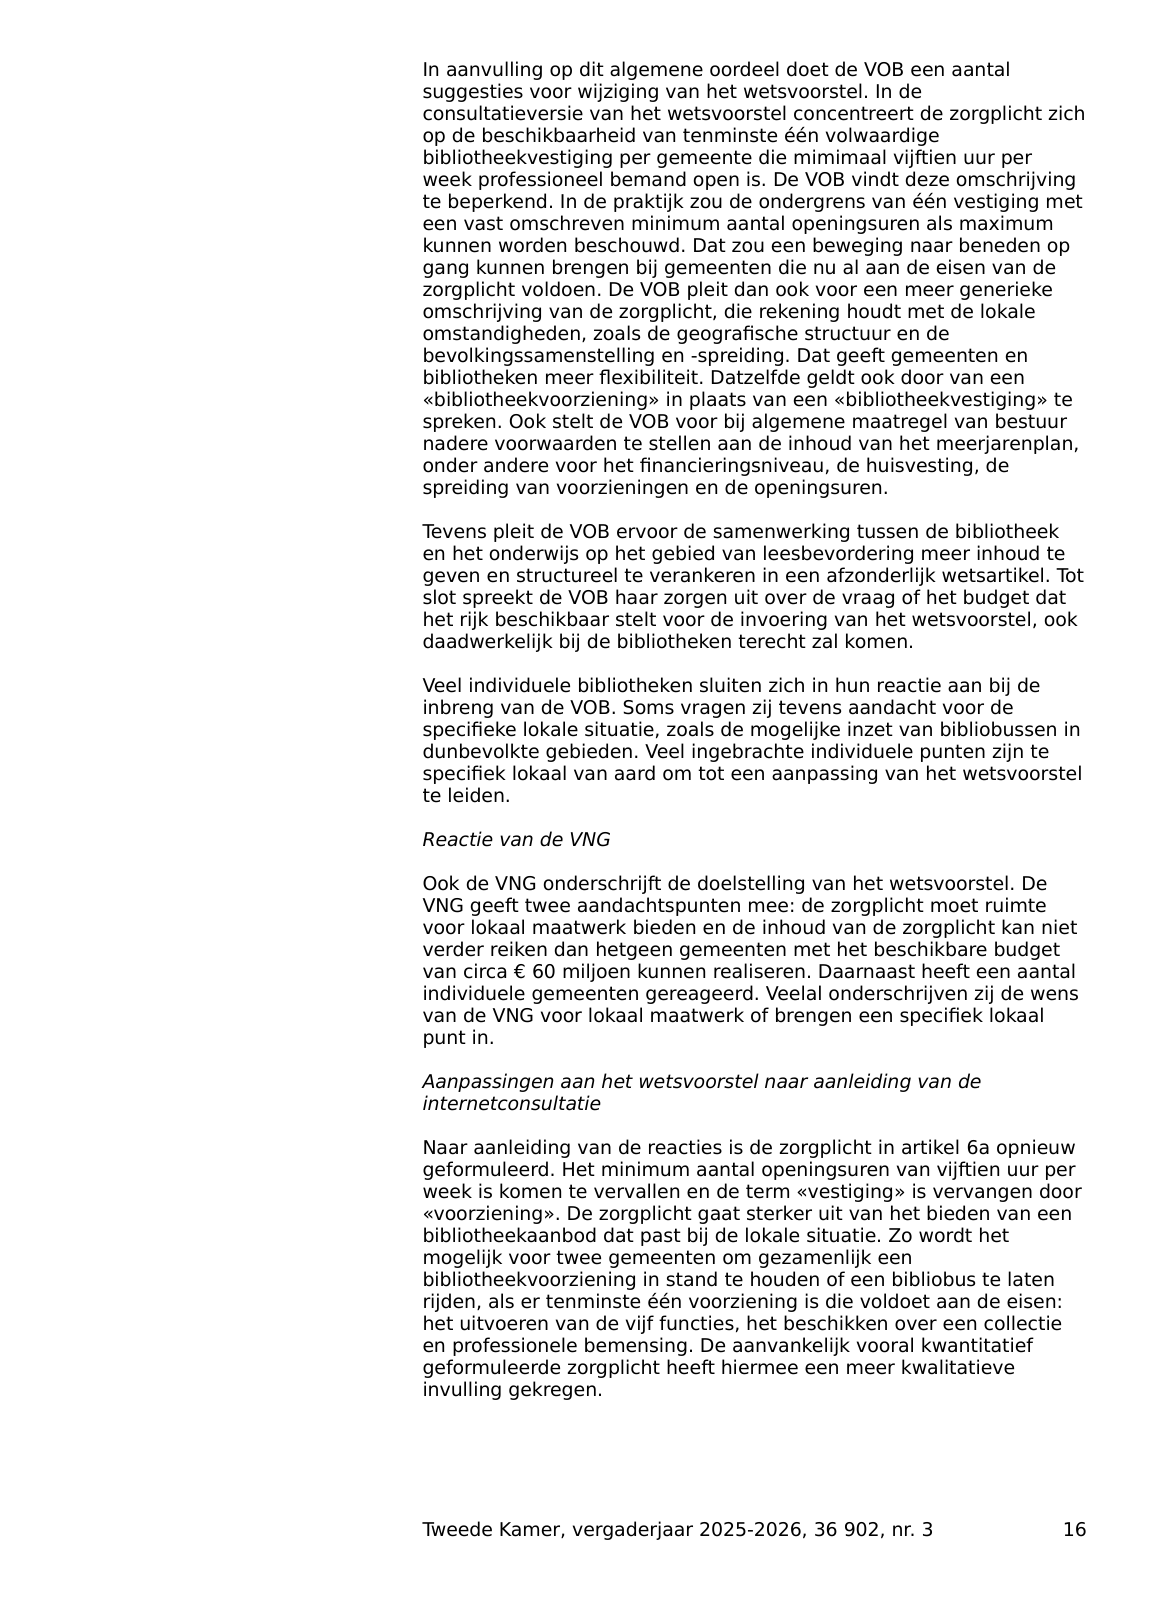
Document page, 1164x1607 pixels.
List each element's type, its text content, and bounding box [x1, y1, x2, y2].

text Tevens pleit de VOB ervoor de samenwerking tussen de bibliotheek en het onderwijs op het gebied van leesbevordering meer inhoud te geven en structureel te verankeren in een afzonderlijk wetsartikel. Tot slot spreekt de VOB haar zorgen uit over de vraag of het budget dat het rijk beschikbaar stelt voor de invoering van het wetsvoorstel, ook daadwerkelijk bij de bibliotheken terecht zal komen. [422, 521, 1087, 653]
text In aanvulling op dit algemene oordeel doet de VOB een aantal suggesties voor wijziging van het wetsvoorstel. In de consultatieversie van het wetsvoorstel concentreert de zorgplicht zich op de beschikbaarheid van tenminste één volwaardige bibliotheekvestiging per gemeente die mimimaal vijftien uur per week professioneel bemand open is. De VOB vindt deze omschrijving te beperkend. In de praktijk zou de ondergrens van één vestiging met een vast omschreven minimum aantal openingsuren als maximum kunnen worden beschouwd. Dat zou een beweging naar beneden op gang kunnen brengen bij gemeenten die nu al aan de eisen van de zorgplicht voldoen. De VOB pleit dan ook voor een meer generieke omschrijving van de zorgplicht, die rekening houdt met de lokale omstandigheden, zoals de geografische structuur en de bevolkingssamenstelling en -spreiding. Dat geeft gemeenten en bibliotheken meer flexibiliteit. Datzelfde geldt ook door van een «bibliotheekvoorziening» in plaats van een «bibliotheekvestiging» te spreken. Ook stelt de VOB voor bij algemene maatregel van bestuur nadere voorwaarden te stellen aan de inhoud van het meerjarenplan, onder andere voor het financieringsniveau, de huisvesting, de spreiding van voorzieningen en de openingsuren. [422, 59, 1087, 499]
text Veel individuele bibliotheken sluiten zich in hun reactie aan bij de inbreng van de VOB. Soms vragen zij tevens aandacht voor de specifieke lokale situatie, zoals de mogelijke inzet van bibliobussen in dunbevolkte gebieden. Veel ingebrachte individuele punten zijn te specifiek lokaal van aard om tot een aanpassing van het wetsvoorstel te leiden. [422, 675, 1087, 807]
text Naar aanleiding van de reacties is de zorgplicht in artikel 6a opnieuw geformuleerd. Het minimum aantal openingsuren van vijftien uur per week is komen te vervallen en de term «vestiging» is vervangen door «voorziening». De zorgplicht gaat sterker uit van het bieden van een bibliotheekaanbod dat past bij de lokale situatie. Zo wordt het mogelijk voor twee gemeenten om gezamenlijk een bibliotheekvoorziening in stand te houden of een bibliobus te laten rijden, als er tenminste één voorziening is die voldoet aan de eisen: het uitvoeren van de vijf functies, het beschikken over een collectie en professionele bemensing. De aanvankelijk vooral kwantitatief geformuleerde zorgplicht heeft hiermee een meer kwalitatieve invulling gekregen. [422, 1137, 1087, 1401]
text Ook de VNG onderschrijft de doelstelling van het wetsvoorstel. De VNG geeft twee aandachtspunten mee: de zorgplicht moet ruimte voor lokaal maatwerk bieden en de inhoud van de zorgplicht kan niet verder reiken dan hetgeen gemeenten met het beschikbare budget van circa € 60 miljoen kunnen realiseren. Daarnaast heeft een aantal individuele gemeenten gereageerd. Veelal onderschrijven zij de wens van de VNG voor lokaal maatwerk of brengen een specifiek lokaal punt in. [422, 873, 1087, 1049]
subtitle Aanpassingen aan het wetsvoorstel naar aanleiding van de internetconsultatie [422, 1071, 1087, 1115]
subtitle Reactie van de VNG [422, 829, 1087, 851]
